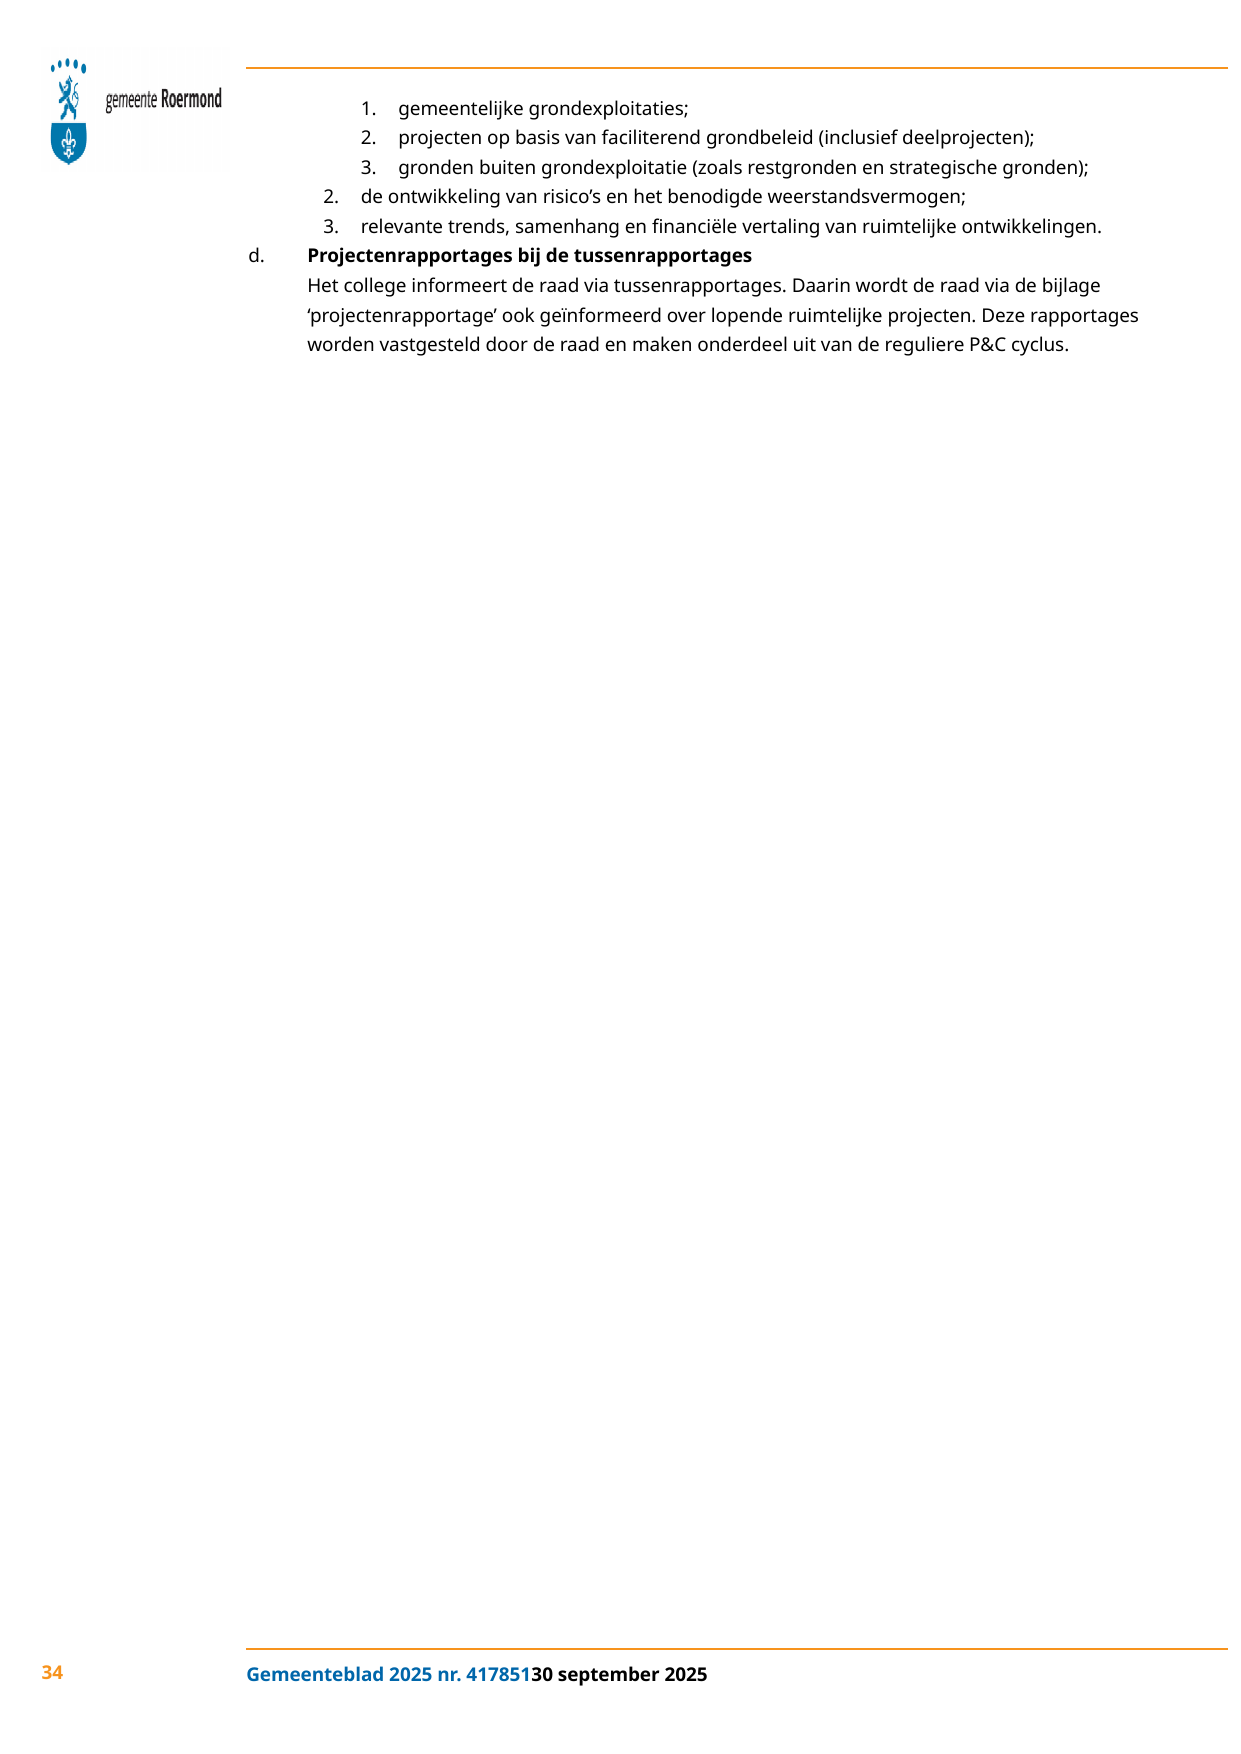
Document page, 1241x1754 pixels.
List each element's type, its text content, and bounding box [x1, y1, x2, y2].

list projecten op basis van faciliterend grondbeleid (inclusief deelprojecten); [361, 124, 1152, 150]
list relevante trends, samenhang en financiële vertaling van ruimtelijke ontwikkelingen. [323, 213, 1152, 239]
list gronden buiten grondexploitatie (zoals restgronden en strategische gronden); [361, 154, 1152, 180]
list de ontwikkeling van risico’s en het benodigde weerstandsvermogen; [323, 183, 1152, 209]
list Het college informeert de raad via tussenrapportages. Daarin wordt de raad via de bijlage ‘projectenrapportage’ ook geïnformeerd over lopende ruimtelijke projecten. Deze rapportages worden vastgesteld door de raad en maken onderdeel uit van de reguliere P&C cyclus. [248, 272, 1152, 357]
list gemeentelijke grondexploitaties; [361, 95, 1152, 121]
list Projectenrapportages bij de tussenrapportages [248, 243, 1152, 268]
picture [41, 47, 231, 172]
